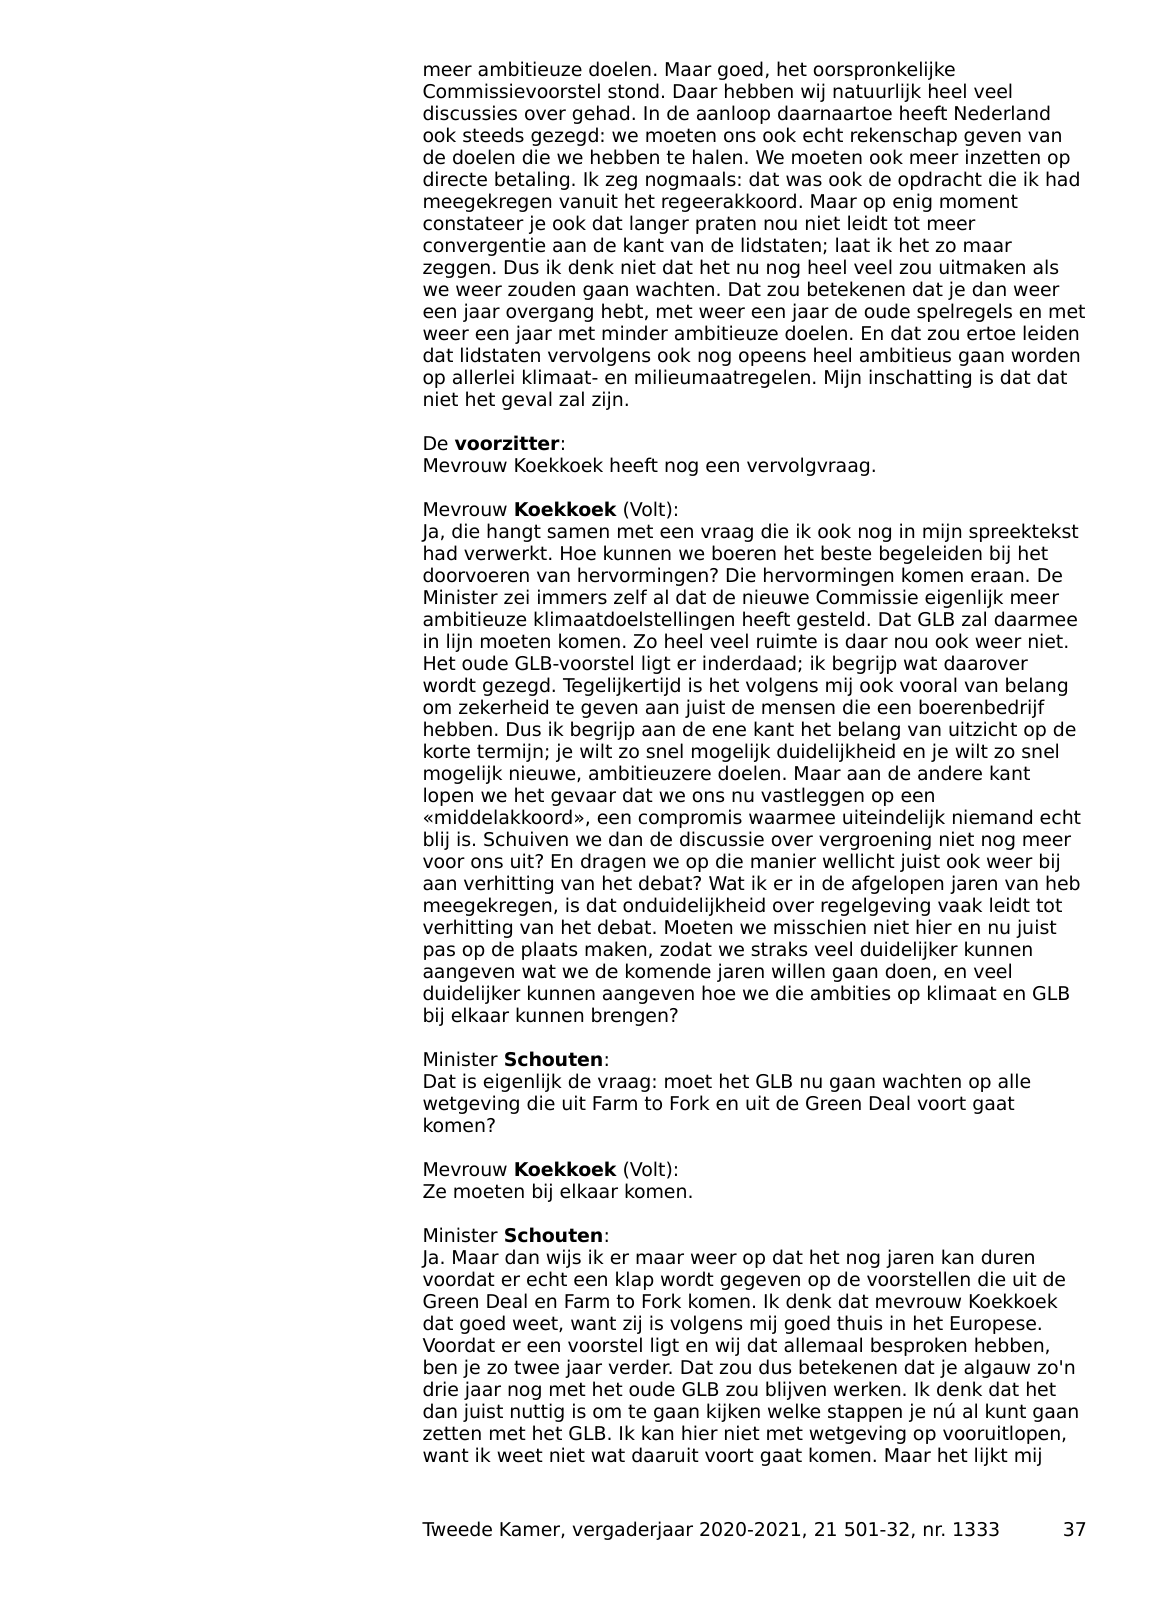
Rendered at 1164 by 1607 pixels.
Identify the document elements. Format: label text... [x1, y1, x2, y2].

text Ja, die hangt samen met een vraag die ik ook nog in mijn spreektekst had verwerkt. Hoe kunnen we boeren het beste begeleiden bij het doorvoeren van hervormingen? Die hervormingen komen eraan. De Minister zei immers zelf al dat de nieuwe Commissie eigenlijk meer ambitieuze klimaatdoelstellingen heeft gesteld. Dat GLB zal daarmee in lijn moeten komen. Zo heel veel ruimte is daar nou ook weer niet. Het oude GLB-voorstel ligt er inderdaad; ik begrijp wat daarover wordt gezegd. Tegelijkertijd is het volgens mij ook vooral van belang om zekerheid te geven aan juist de mensen die een boerenbedrijf hebben. Dus ik begrijp aan de ene kant het belang van uitzicht op de korte termijn; je wilt zo snel mogelijk duidelijkheid en je wilt zo snel mogelijk nieuwe, ambitieuzere doelen. Maar aan de andere kant lopen we het gevaar dat we ons nu vastleggen op een «middelakkoord», een compromis waarmee uiteindelijk niemand echt blij is. Schuiven we dan de discussie over vergroening niet nog meer voor ons uit? En dragen we op die manier wellicht juist ook weer bij aan verhitting van het debat? Wat ik er in de afgelopen jaren van heb meegekregen, is dat onduidelijkheid over regelgeving vaak leidt tot verhitting van het debat. Moeten we misschien niet hier en nu juist pas op de plaats maken, zodat we straks veel duidelijker kunnen aangeven wat we de komende jaren willen gaan doen, en veel duidelijker kunnen aangeven hoe we die ambities op klimaat en GLB bij elkaar kunnen brengen? [422, 521, 1087, 1027]
text Mevrouw Koekkoek (Volt): [422, 499, 1087, 521]
text Ja. Maar dan wijs ik er maar weer op dat het nog jaren kan duren voordat er echt een klap wordt gegeven op de voorstellen die uit de Green Deal en Farm to Fork komen. Ik denk dat mevrouw Koekkoek dat goed weet, want zij is volgens mij goed thuis in het Europese. Voordat er een voorstel ligt en wij dat allemaal besproken hebben, ben je zo twee jaar verder. Dat zou dus betekenen dat je algauw zo'n drie jaar nog met het oude GLB zou blijven werken. Ik denk dat het dan juist nuttig is om te gaan kijken welke stappen je nú al kunt gaan zetten met het GLB. Ik kan hier niet met wetgeving op vooruitlopen, want ik weet niet wat daaruit voort gaat komen. Maar het lijkt mij [422, 1247, 1087, 1467]
text Ze moeten bij elkaar komen. [422, 1181, 1087, 1203]
text Mevrouw Koekkoek (Volt): [422, 1159, 1087, 1181]
text meer ambitieuze doelen. Maar goed, het oorspronkelijke Commissievoorstel stond. Daar hebben wij natuurlijk heel veel discussies over gehad. In de aanloop daarnaartoe heeft Nederland ook steeds gezegd: we moeten ons ook echt rekenschap geven van de doelen die we hebben te halen. We moeten ook meer inzetten op directe betaling. Ik zeg nogmaals: dat was ook de opdracht die ik had meegekregen vanuit het regeerakkoord. Maar op enig moment constateer je ook dat langer praten nou niet leidt tot meer convergentie aan de kant van de lidstaten; laat ik het zo maar zeggen. Dus ik denk niet dat het nu nog heel veel zou uitmaken als we weer zouden gaan wachten. Dat zou betekenen dat je dan weer een jaar overgang hebt, met weer een jaar de oude spelregels en met weer een jaar met minder ambitieuze doelen. En dat zou ertoe leiden dat lidstaten vervolgens ook nog opeens heel ambitieus gaan worden op allerlei klimaat- en milieumaatregelen. Mijn inschatting is dat dat niet het geval zal zijn. [422, 59, 1087, 411]
text Minister Schouten: [422, 1225, 1087, 1247]
text Minister Schouten: [422, 1049, 1087, 1071]
text De voorzitter: [422, 433, 1087, 455]
text Mevrouw Koekkoek heeft nog een vervolgvraag. [422, 455, 1087, 477]
text Dat is eigenlijk de vraag: moet het GLB nu gaan wachten op alle wetgeving die uit Farm to Fork en uit de Green Deal voort gaat komen? [422, 1071, 1087, 1137]
